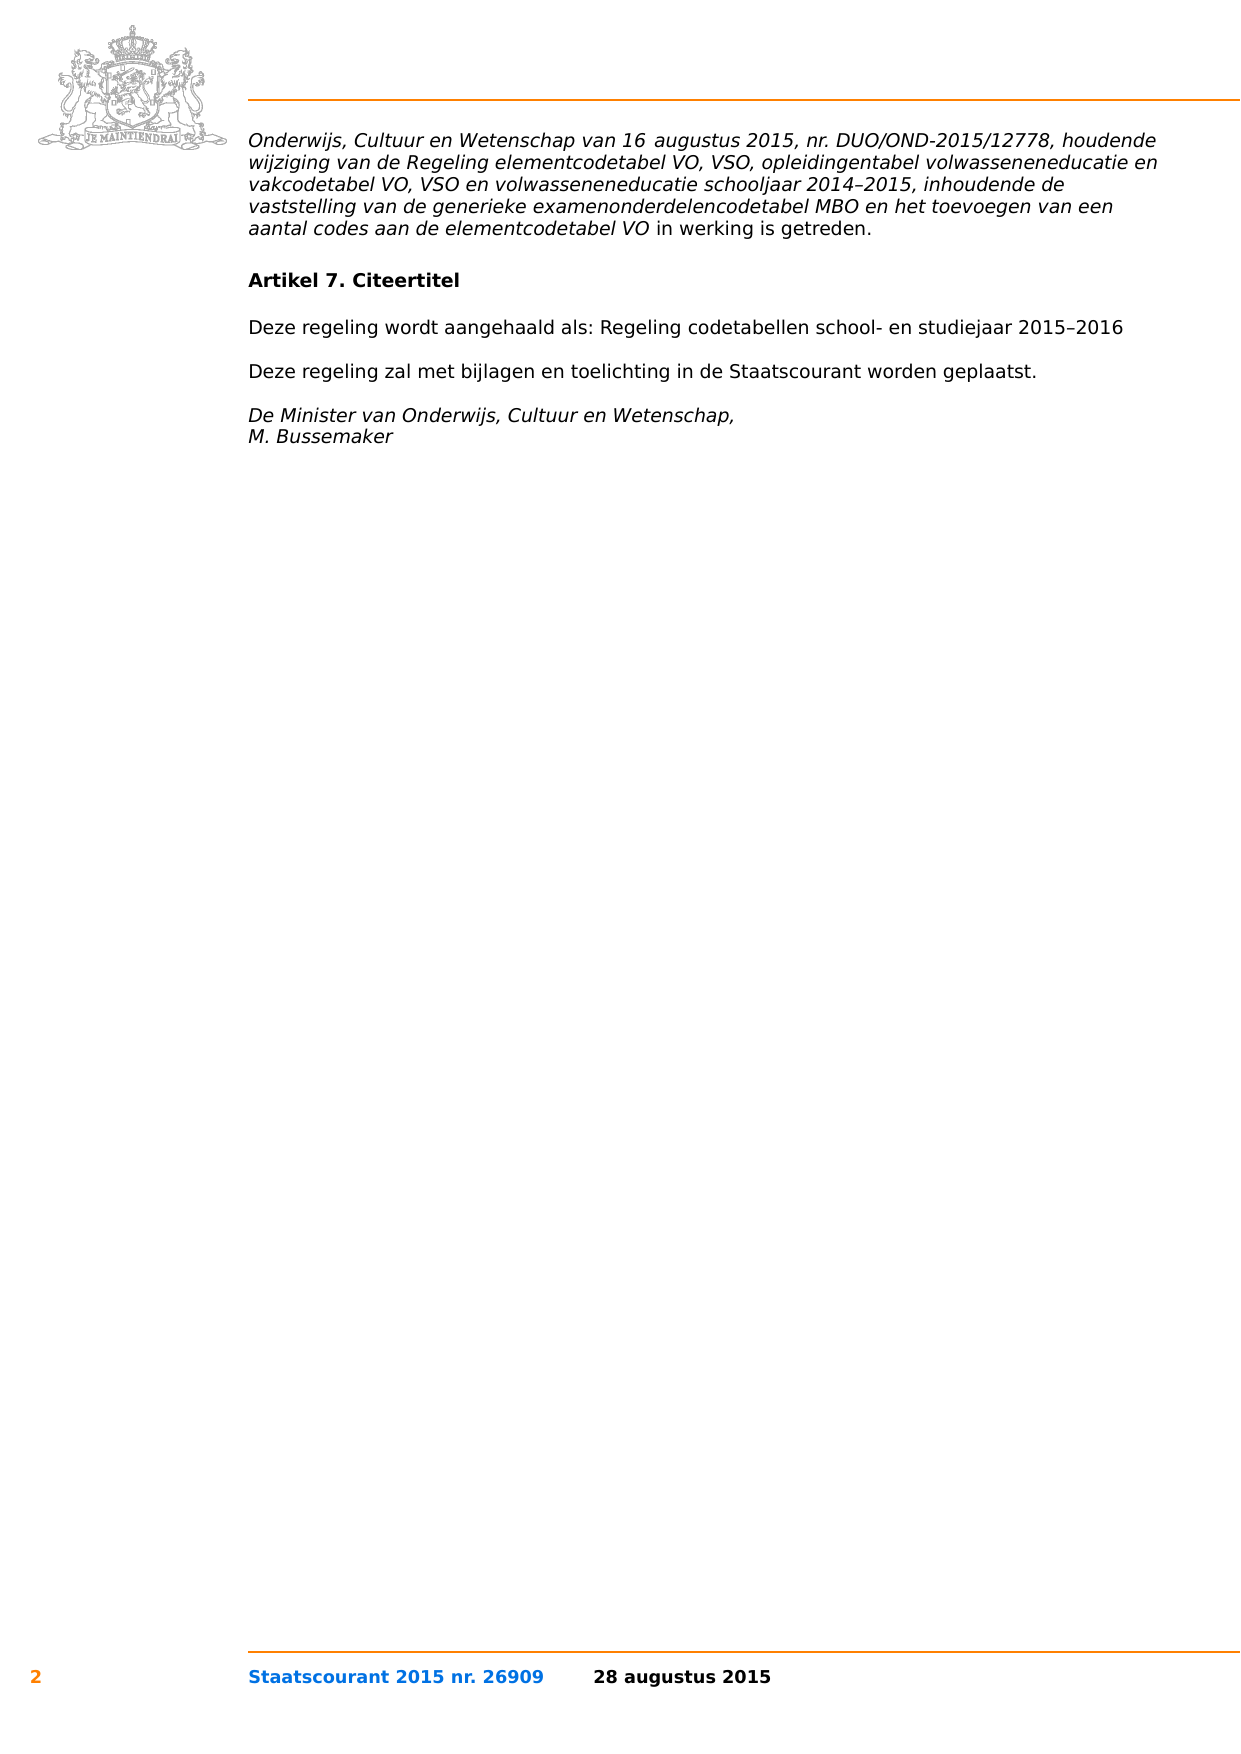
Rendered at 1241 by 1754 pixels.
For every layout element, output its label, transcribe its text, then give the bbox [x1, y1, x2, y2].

subtitle Artikel 7. Citeertitel [248, 270, 1163, 292]
text Deze regeling zal met bijlagen en toelichting in de Staatscourant worden geplaatst. [248, 361, 1163, 383]
text De Minister van Onderwijs, Cultuur en Wetenschap, M. Bussemaker [248, 404, 1163, 448]
picture [38, 25, 227, 150]
text Deze regeling wordt aangehaald als: Regeling codetabellen school- en studiejaar 2015–2016 [248, 317, 1163, 339]
text Onderwijs, Cultuur en Wetenschap van 16 augustus 2015, nr. DUO/OND-2015/12778, houdende wijziging van de Regeling elementcodetabel VO, VSO, opleidingentabel volwasseneneducatie en vakcodetabel VO, VSO en volwasseneneducatie schooljaar 2014–2015, inhoudende de vaststelling van de generieke examenonderdelencodetabel MBO en het toevoegen van een aantal codes aan de elementcodetabel VO in werking is getreden. [248, 130, 1163, 240]
